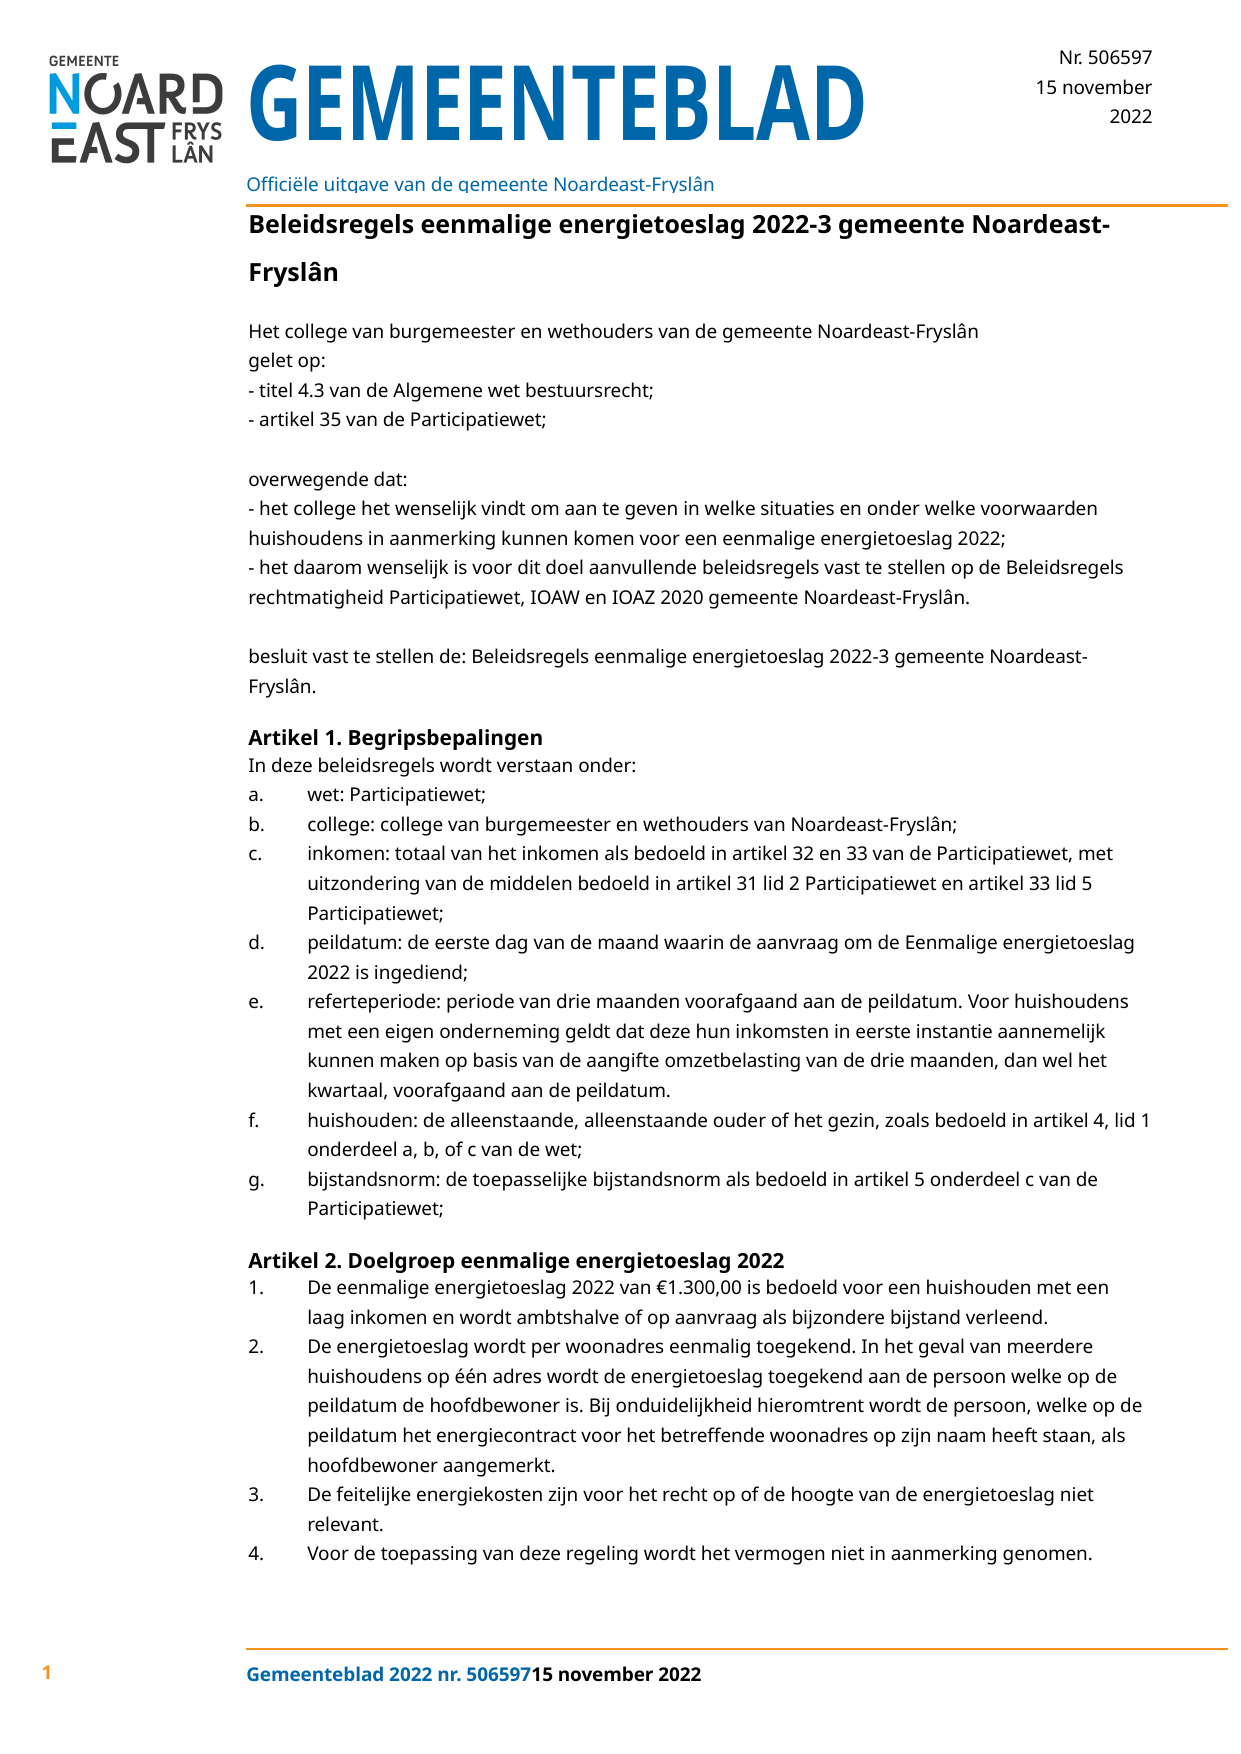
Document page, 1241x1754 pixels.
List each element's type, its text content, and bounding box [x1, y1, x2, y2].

list Voor de toepassing van deze regeling wordt het vermogen niet in aanmerking genomen. [248, 1541, 1152, 1566]
text overwegende dat: [248, 466, 1152, 492]
list wet: Participatiewet; [248, 781, 1152, 807]
list inkomen: totaal van het inkomen als bedoeld in artikel 32 en 33 van de Participatiewet, met uitzondering van de middelen bedoeld in artikel 31 lid 2 Participatiewet en artikel 33 lid 5 Participatiewet; [248, 841, 1152, 925]
text - titel 4.3 van de Algemene wet bestuursrecht; [248, 377, 1152, 403]
text gelet op: [248, 347, 1152, 373]
text Beleidsregels eenmalige energietoeslag 2022-3 gemeente Noardeast-Fryslân [248, 207, 1152, 288]
list De feitelijke energiekosten zijn voor het recht op of de hoogte van de energietoeslag niet relevant. [248, 1481, 1152, 1537]
list huishouden: de alleenstaande, alleenstaande ouder of het gezin, zoals bedoeld in artikel 4, lid 1 onderdeel a, b, of c van de wet; [248, 1107, 1152, 1162]
text - het college het wenselijk vindt om aan te geven in welke situaties en onder welke voorwaarden huishoudens in aanmerking kunnen komen voor een eenmalige energietoeslag 2022; [248, 495, 1152, 551]
text - het daarom wenselijk is voor dit doel aanvullende beleidsregels vast te stellen op de Beleidsregels rechtmatigheid Participatiewet, IOAW en IOAZ 2020 gemeente Noardeast-Fryslân. [248, 554, 1152, 610]
picture [41, 47, 231, 172]
text Artikel 2. Doelgroep eenmalige energietoeslag 2022 [248, 1246, 1152, 1274]
text Het college van burgemeester en wethouders van de gemeente Noardeast-Fryslân [248, 318, 1152, 344]
list De eenmalige energietoeslag 2022 van €1.300,00 is bedoeld voor een huishouden met een laag inkomen en wordt ambtshalve of op aanvraag als bijzondere bijstand verleend. [248, 1274, 1152, 1330]
list peildatum: de eerste dag van de maand waarin de aanvraag om de Eenmalige energietoeslag 2022 is ingediend; [248, 929, 1152, 984]
list college: college van burgemeester en wethouders van Noardeast-Fryslân; [248, 811, 1152, 837]
list De energietoeslag wordt per woonadres eenmalig toegekend. In het geval van meerdere huishoudens op één adres wordt de energietoeslag toegekend aan de persoon welke op de peildatum de hoofdbewoner is. Bij onduidelijkheid hieromtrent wordt de persoon, welke op de peildatum het energiecontract voor het betreffende woonadres op zijn naam heeft staan, als hoofdbewoner aangemerkt. [248, 1333, 1152, 1478]
text besluit vast te stellen de: Beleidsregels eenmalige energietoeslag 2022-3 gemeente Noardeast-Fryslân. [248, 643, 1152, 699]
text Artikel 1. Begripsbepalingen [248, 723, 1152, 752]
list referteperiode: periode van drie maanden voorafgaand aan de peildatum. Voor huishoudens met een eigen onderneming geldt dat deze hun inkomsten in eerste instantie aannemelijk kunnen maken op basis van de aangifte omzetbelasting van de drie maanden, dan wel het kwartaal, voorafgaand aan de peildatum. [248, 988, 1152, 1103]
text - artikel 35 van de Participatiewet; [248, 407, 1152, 432]
text In deze beleidsregels wordt verstaan onder: [248, 752, 1152, 777]
list bijstandsnorm: de toepasselijke bijstandsnorm als bedoeld in artikel 5 onderdeel c van de Participatiewet; [248, 1166, 1152, 1221]
